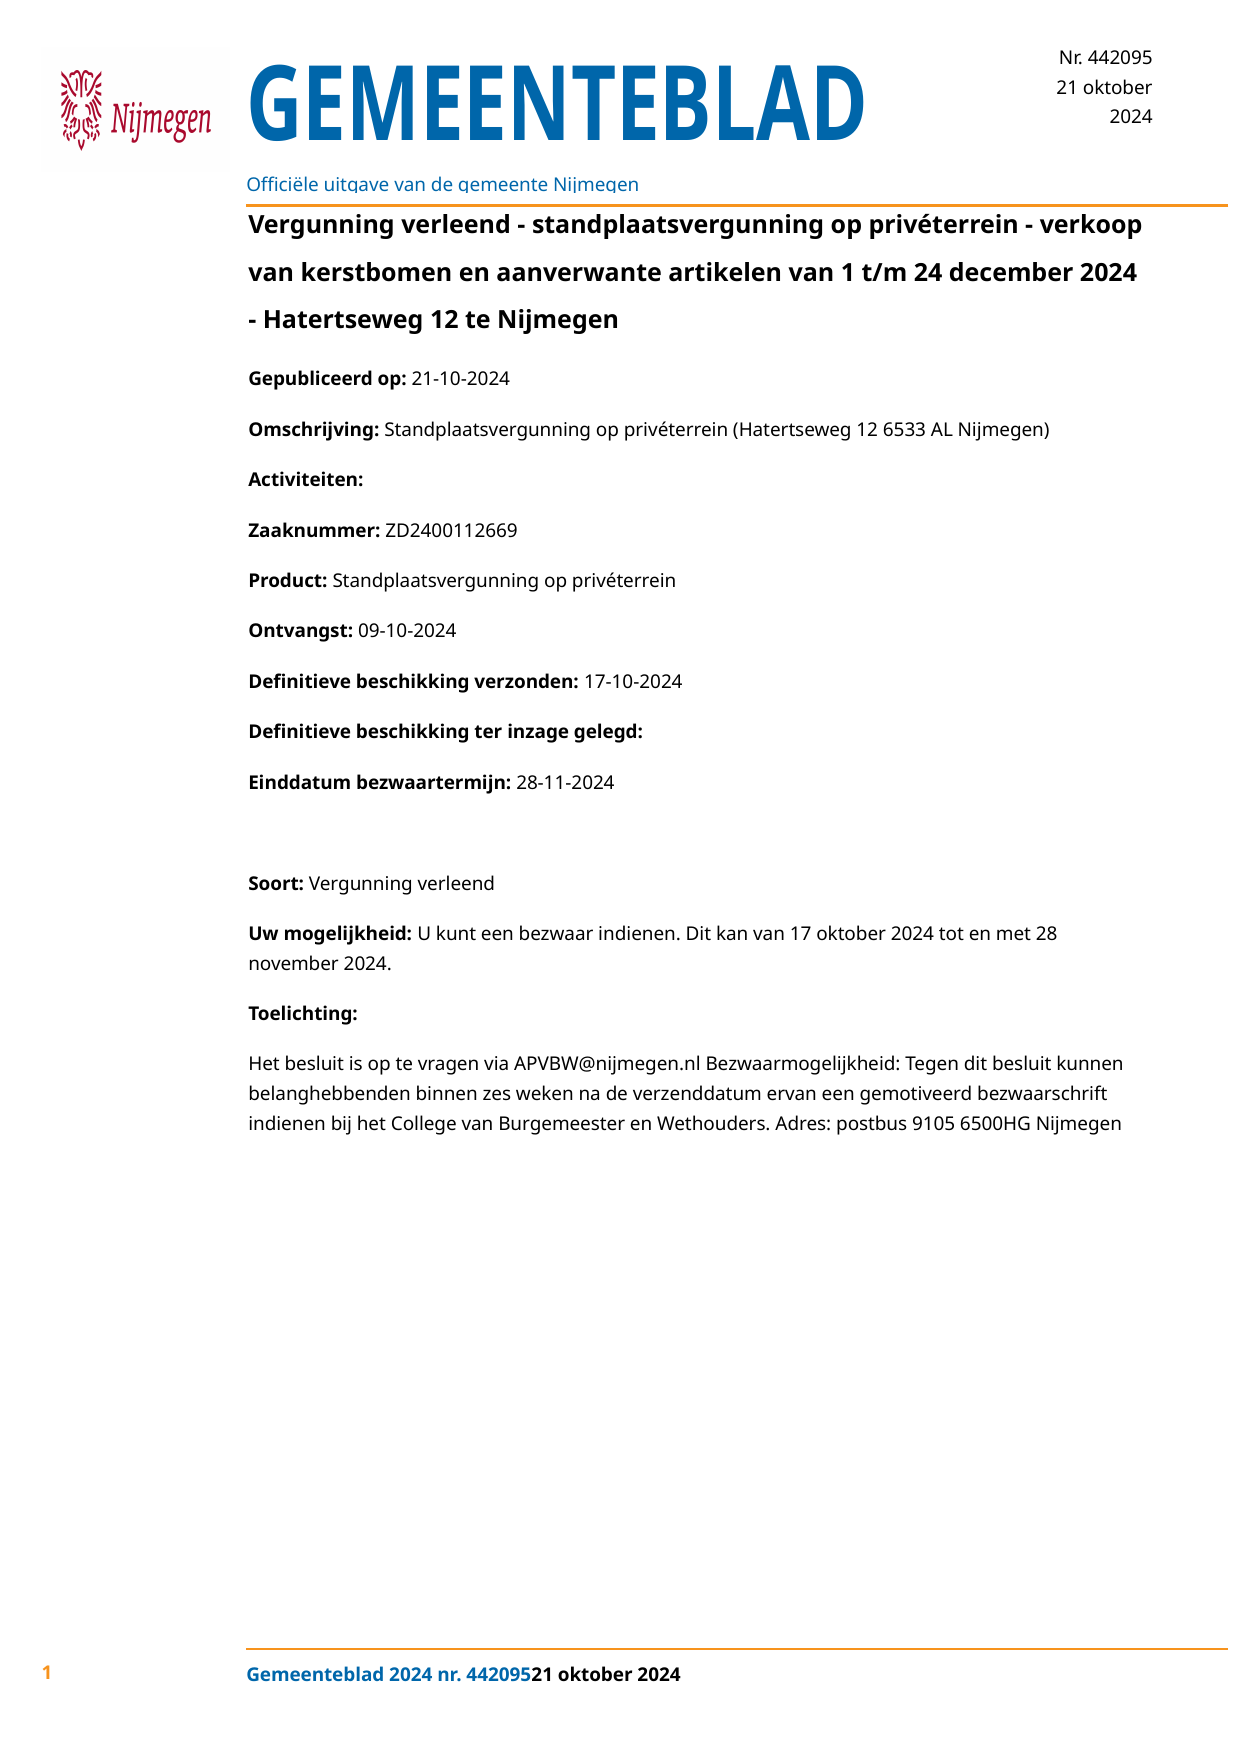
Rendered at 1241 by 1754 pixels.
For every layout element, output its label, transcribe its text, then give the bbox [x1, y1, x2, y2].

text Definitieve beschikking ter inzage gelegd: [248, 718, 1152, 744]
text Toelichting: [248, 1000, 1152, 1026]
picture [41, 47, 231, 172]
text Uw mogelijkheid: U kunt een bezwaar indienen. Dit kan van 17 oktober 2024 tot en met 28 november 2024. [248, 920, 1152, 975]
text Product: Standplaatsvergunning op privéterrein [248, 567, 1152, 593]
text Definitieve beschikking verzonden: 17-10-2024 [248, 668, 1152, 694]
text Zaaknummer: ZD2400112669 [248, 517, 1152, 542]
text Einddatum bezwaartermijn: 28-11-2024 [248, 769, 1152, 794]
text Activiteiten: [248, 466, 1152, 492]
text Soort: Vergunning verleend [248, 870, 1152, 895]
text Omschrijving: Standplaatsvergunning op privéterrein (Hatertseweg 12 6533 AL Nijmegen) [248, 416, 1152, 442]
text Vergunning verleend - standplaatsvergunning op privéterrein - verkoop van kerstbomen en aanverwante artikelen van 1 t/m 24 december 2024 - Hatertseweg 12 te Nijmegen [248, 207, 1152, 336]
text Gepubliceerd op: 21-10-2024 [248, 366, 1152, 391]
text Het besluit is op te vragen via APVBW@nijmegen.nl Bezwaarmogelijkheid: Tegen dit besluit kunnen belanghebbenden binnen zes weken na de verzenddatum ervan een gemotiveerd bezwaarschrift indienen bij het College van Burgemeester en Wethouders. Adres: postbus 9105 6500HG Nijmegen [248, 1051, 1152, 1135]
text Ontvangst: 09-10-2024 [248, 618, 1152, 643]
